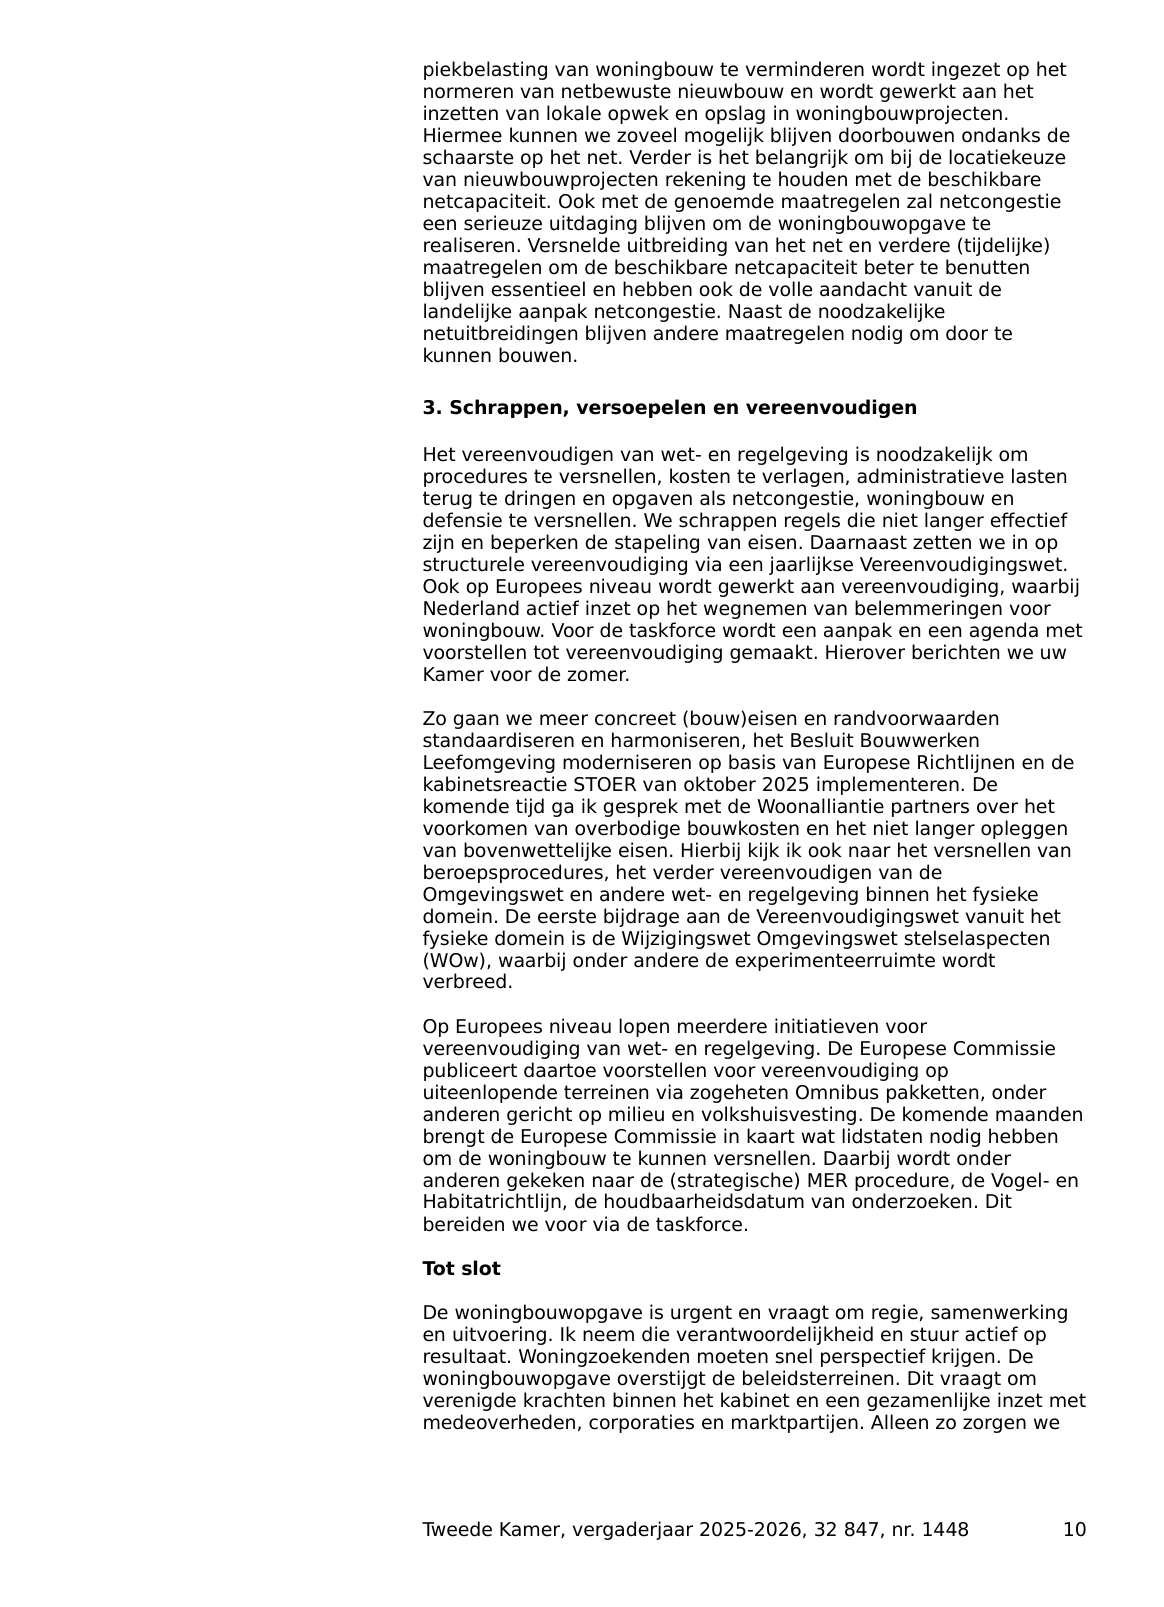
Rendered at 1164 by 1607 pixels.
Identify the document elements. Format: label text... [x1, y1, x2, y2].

subtitle 3. Schrappen, versoepelen en vereenvoudigen [422, 397, 1087, 419]
text Zo gaan we meer concreet (bouw)eisen en randvoorwaarden standaardiseren en harmoniseren, het Besluit Bouwwerken Leefomgeving moderniseren op basis van Europese Richtlijnen en de kabinetsreactie STOER van oktober 2025 implementeren. De komende tijd ga ik gesprek met de Woonalliantie partners over het voorkomen van overbodige bouwkosten en het niet langer opleggen van bovenwettelijke eisen. Hierbij kijk ik ook naar het versnellen van beroepsprocedures, het verder vereenvoudigen van de Omgevingswet en andere wet- en regelgeving binnen het fysieke domein. De eerste bijdrage aan de Vereenvoudigingswet vanuit het fysieke domein is de Wijzigingswet Omgevingswet stelselaspecten (WOw), waarbij onder andere de experimenteerruimte wordt verbreed. [422, 708, 1087, 993]
subtitle Tot slot [422, 1258, 1087, 1279]
text piekbelasting van woningbouw te verminderen wordt ingezet op het normeren van netbewuste nieuwbouw en wordt gewerkt aan het inzetten van lokale opwek en opslag in woningbouwprojecten. Hiermee kunnen we zoveel mogelijk blijven doorbouwen ondanks de schaarste op het net. Verder is het belangrijk om bij de locatiekeuze van nieuwbouwprojecten rekening te houden met de beschikbare netcapaciteit. Ook met de genoemde maatregelen zal netcongestie een serieuze uitdaging blijven om de woningbouwopgave te realiseren. Versnelde uitbreiding van het net en verdere (tijdelijke) maatregelen om de beschikbare netcapaciteit beter te benutten blijven essentieel en hebben ook de volle aandacht vanuit de landelijke aanpak netcongestie. Naast de noodzakelijke netuitbreidingen blijven andere maatregelen nodig om door te kunnen bouwen. [422, 59, 1087, 367]
text Het vereenvoudigen van wet- en regelgeving is noodzakelijk om procedures te versnellen, kosten te verlagen, administratieve lasten terug te dringen en opgaven als netcongestie, woningbouw en defensie te versnellen. We schrappen regels die niet langer effectief zijn en beperken de stapeling van eisen. Daarnaast zetten we in op structurele vereenvoudiging via een jaarlijkse Vereenvoudigingswet. Ook op Europees niveau wordt gewerkt aan vereenvoudiging, waarbij Nederland actief inzet op het wegnemen van belemmeringen voor woningbouw. Voor de taskforce wordt een aanpak en een agenda met voorstellen tot vereenvoudiging gemaakt. Hierover berichten we uw Kamer voor de zomer. [422, 444, 1087, 686]
text De woningbouwopgave is urgent en vraagt om regie, samenwerking en uitvoering. Ik neem die verantwoordelijkheid en stuur actief op resultaat. Woningzoekenden moeten snel perspectief krijgen. De woningbouwopgave overstijgt de beleidsterreinen. Dit vraagt om verenigde krachten binnen het kabinet en een gezamenlijke inzet met medeoverheden, corporaties en marktpartijen. Alleen zo zorgen we [422, 1302, 1087, 1434]
text Op Europees niveau lopen meerdere initiatieven voor vereenvoudiging van wet- en regelgeving. De Europese Commissie publiceert daartoe voorstellen voor vereenvoudiging op uiteenlopende terreinen via zogeheten Omnibus pakketten, onder anderen gericht op milieu en volkshuisvesting. De komende maanden brengt de Europese Commissie in kaart wat lidstaten nodig hebben om de woningbouw te kunnen versnellen. Daarbij wordt onder anderen gekeken naar de (strategische) MER procedure, de Vogel- en Habitatrichtlijn, de houdbaarheidsdatum van onderzoeken. Dit bereiden we voor via de taskforce. [422, 1016, 1087, 1235]
